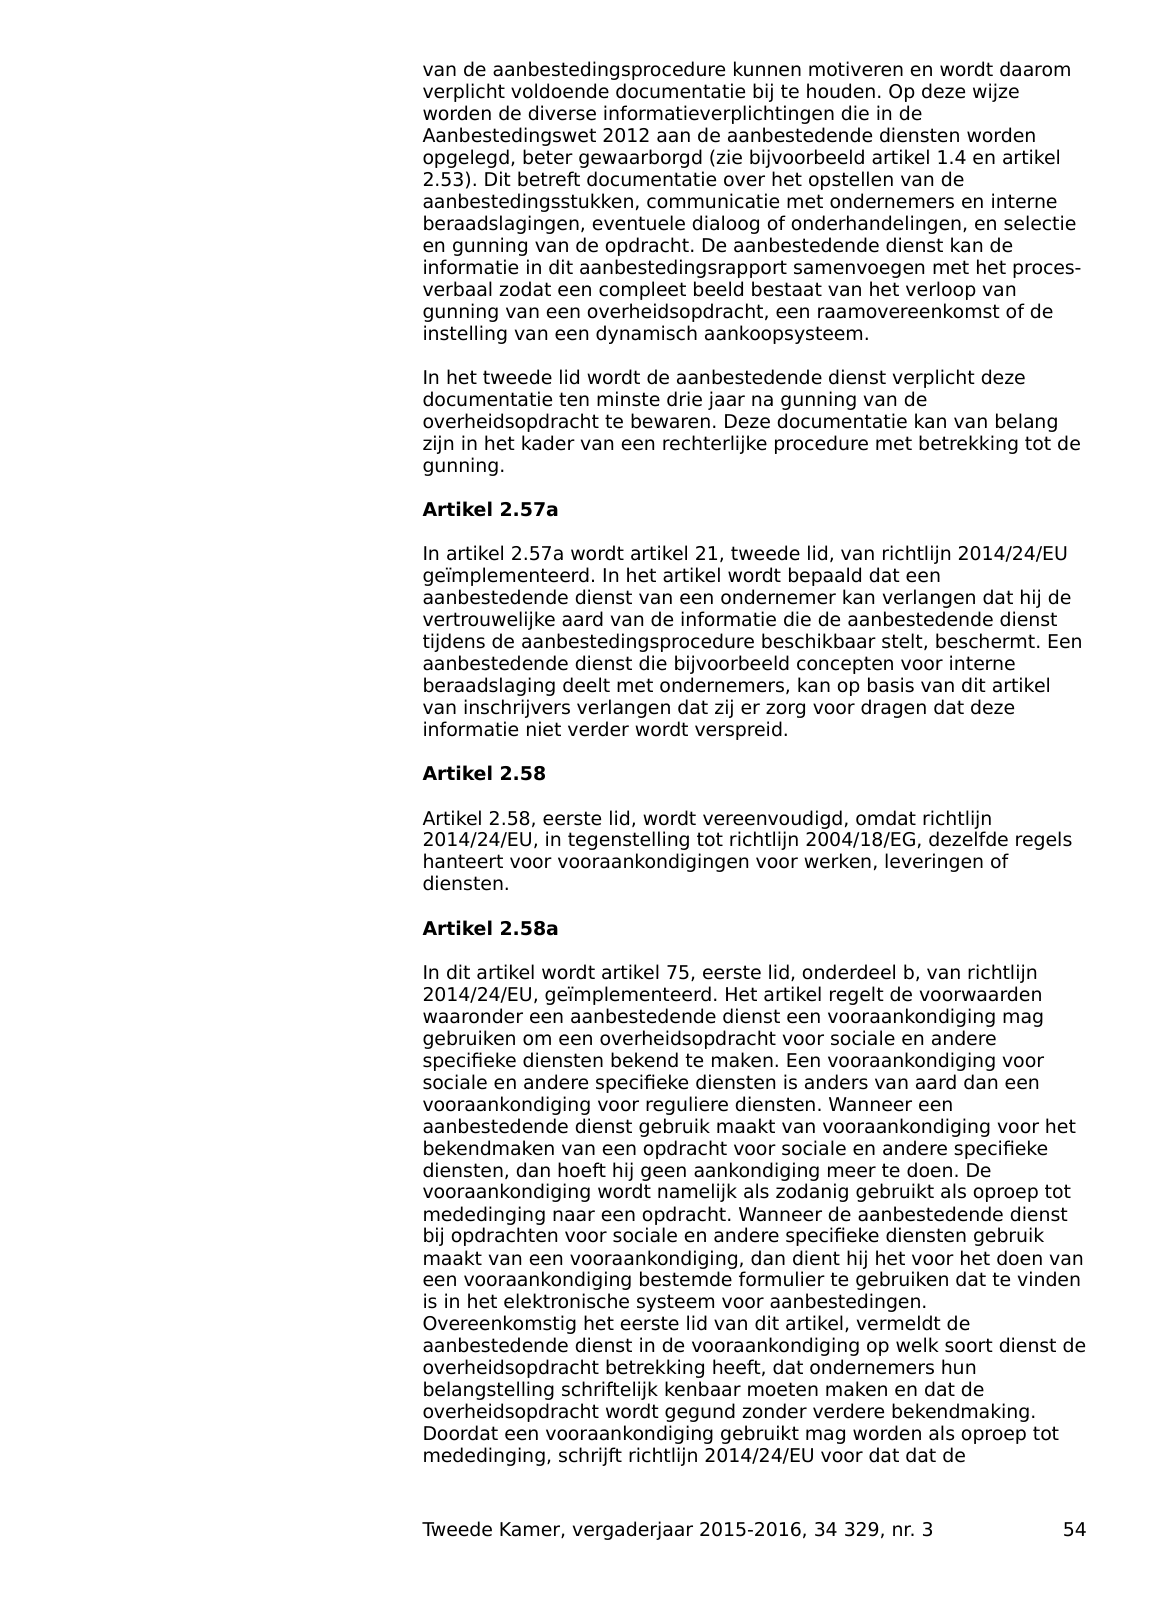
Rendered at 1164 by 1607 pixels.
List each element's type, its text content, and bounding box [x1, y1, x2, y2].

subtitle Artikel 2.57a [422, 499, 1087, 521]
subtitle Artikel 2.58 [422, 763, 1087, 785]
subtitle Artikel 2.58a [422, 917, 1087, 939]
text Artikel 2.58, eerste lid, wordt vereenvoudigd, omdat richtlijn 2014/24/EU, in tegenstelling tot richtlijn 2004/18/EG, dezelfde regels hanteert voor vooraankondigingen voor werken, leveringen of diensten. [422, 807, 1087, 895]
text In dit artikel wordt artikel 75, eerste lid, onderdeel b, van richtlijn 2014/24/EU, geïmplementeerd. Het artikel regelt de voorwaarden waaronder een aanbestedende dienst een vooraankondiging mag gebruiken om een overheidsopdracht voor sociale en andere specifieke diensten bekend te maken. Een vooraankondiging voor sociale en andere specifieke diensten is anders van aard dan een vooraankondiging voor reguliere diensten. Wanneer een aanbestedende dienst gebruik maakt van vooraankondiging voor het bekendmaken van een opdracht voor sociale en andere specifieke diensten, dan hoeft hij geen aankondiging meer te doen. De vooraankondiging wordt namelijk als zodanig gebruikt als oproep tot mededinging naar een opdracht. Wanneer de aanbestedende dienst bij opdrachten voor sociale en andere specifieke diensten gebruik maakt van een vooraankondiging, dan dient hij het voor het doen van een vooraankondiging bestemde formulier te gebruiken dat te vinden is in het elektronische systeem voor aanbestedingen. Overeenkomstig het eerste lid van dit artikel, vermeldt de aanbestedende dienst in de vooraankondiging op welk soort dienst de overheidsopdracht betrekking heeft, dat ondernemers hun belangstelling schriftelijk kenbaar moeten maken en dat de overheidsopdracht wordt gegund zonder verdere bekendmaking. Doordat een vooraankondiging gebruikt mag worden als oproep tot mededinging, schrijft richtlijn 2014/24/EU voor dat dat de [422, 962, 1087, 1467]
text In artikel 2.57a wordt artikel 21, tweede lid, van richtlijn 2014/24/EU geïmplementeerd. In het artikel wordt bepaald dat een aanbestedende dienst van een ondernemer kan verlangen dat hij de vertrouwelijke aard van de informatie die de aanbestedende dienst tijdens de aanbestedingsprocedure beschikbaar stelt, beschermt. Een aanbestedende dienst die bijvoorbeeld concepten voor interne beraadslaging deelt met ondernemers, kan op basis van dit artikel van inschrijvers verlangen dat zij er zorg voor dragen dat deze informatie niet verder wordt verspreid. [422, 543, 1087, 741]
text van de aanbestedingsprocedure kunnen motiveren en wordt daarom verplicht voldoende documentatie bij te houden. Op deze wijze worden de diverse informatieverplichtingen die in de Aanbestedingswet 2012 aan de aanbestedende diensten worden opgelegd, beter gewaarborgd (zie bijvoorbeeld artikel 1.4 en artikel 2.53). Dit betreft documentatie over het opstellen van de aanbestedingsstukken, communicatie met ondernemers en interne beraadslagingen, eventuele dialoog of onderhandelingen, en selectie en gunning van de opdracht. De aanbestedende dienst kan de informatie in dit aanbestedingsrapport samenvoegen met het proces-verbaal zodat een compleet beeld bestaat van het verloop van gunning van een overheidsopdracht, een raamovereenkomst of de instelling van een dynamisch aankoopsysteem. [422, 59, 1087, 345]
text In het tweede lid wordt de aanbestedende dienst verplicht deze documentatie ten minste drie jaar na gunning van de overheidsopdracht te bewaren. Deze documentatie kan van belang zijn in het kader van een rechterlijke procedure met betrekking tot de gunning. [422, 367, 1087, 477]
